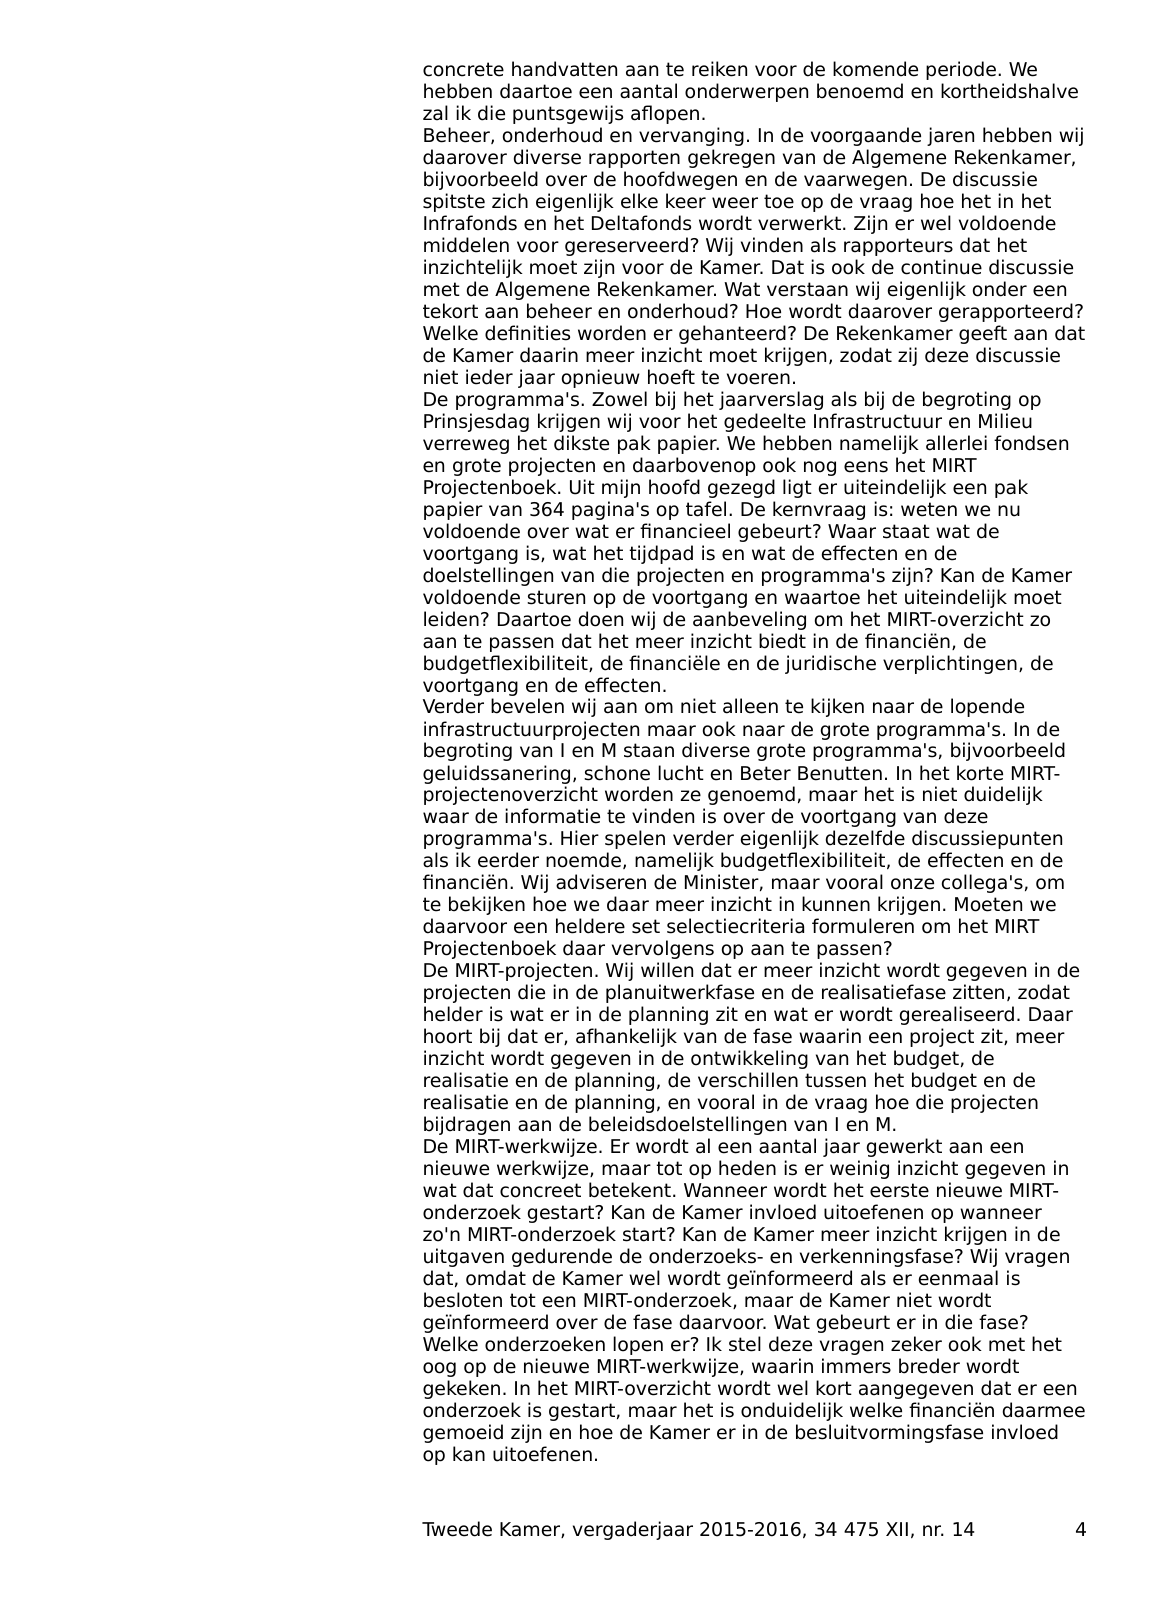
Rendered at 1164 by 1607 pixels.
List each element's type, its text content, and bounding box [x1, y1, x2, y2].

text De MIRT-werkwijze. Er wordt al een aantal jaar gewerkt aan een nieuwe werkwijze, maar tot op heden is er weinig inzicht gegeven in wat dat concreet betekent. Wanneer wordt het eerste nieuwe MIRT-onderzoek gestart? Kan de Kamer invloed uitoefenen op wanneer zo'n MIRT-onderzoek start? Kan de Kamer meer inzicht krijgen in de uitgaven gedurende de onderzoeks- en verkenningsfase? Wij vragen dat, omdat de Kamer wel wordt geïnformeerd als er eenmaal is besloten tot een MIRT-onderzoek, maar de Kamer niet wordt geïnformeerd over de fase daarvoor. Wat gebeurt er in die fase? Welke onderzoeken lopen er? Ik stel deze vragen zeker ook met het oog op de nieuwe MIRT-werkwijze, waarin immers breder wordt gekeken. In het MIRT-overzicht wordt wel kort aangegeven dat er een onderzoek is gestart, maar het is onduidelijk welke financiën daarmee gemoeid zijn en hoe de Kamer er in de besluitvormingsfase invloed op kan uitoefenen. [422, 1136, 1087, 1466]
text De MIRT-projecten. Wij willen dat er meer inzicht wordt gegeven in de projecten die in de planuitwerkfase en de realisatiefase zitten, zodat helder is wat er in de planning zit en wat er wordt gerealiseerd. Daar hoort bij dat er, afhankelijk van de fase waarin een project zit, meer inzicht wordt gegeven in de ontwikkeling van het budget, de realisatie en de planning, de verschillen tussen het budget en de realisatie en de planning, en vooral in de vraag hoe die projecten bijdragen aan de beleidsdoelstellingen van I en M. [422, 960, 1087, 1136]
text Beheer, onderhoud en vervanging. In de voorgaande jaren hebben wij daarover diverse rapporten gekregen van de Algemene Rekenkamer, bijvoorbeeld over de hoofdwegen en de vaarwegen. De discussie spitste zich eigenlijk elke keer weer toe op de vraag hoe het in het Infrafonds en het Deltafonds wordt verwerkt. Zijn er wel voldoende middelen voor gereserveerd? Wij vinden als rapporteurs dat het inzichtelijk moet zijn voor de Kamer. Dat is ook de continue discussie met de Algemene Rekenkamer. Wat verstaan wij eigenlijk onder een tekort aan beheer en onderhoud? Hoe wordt daarover gerapporteerd? Welke definities worden er gehanteerd? De Rekenkamer geeft aan dat de Kamer daarin meer inzicht moet krijgen, zodat zij deze discussie niet ieder jaar opnieuw hoeft te voeren. [422, 125, 1087, 389]
text De programma's. Zowel bij het jaarverslag als bij de begroting op Prinsjesdag krijgen wij voor het gedeelte Infrastructuur en Milieu verreweg het dikste pak papier. We hebben namelijk allerlei fondsen en grote projecten en daarbovenop ook nog eens het MIRT Projectenboek. Uit mijn hoofd gezegd ligt er uiteindelijk een pak papier van 364 pagina's op tafel. De kernvraag is: weten we nu voldoende over wat er financieel gebeurt? Waar staat wat de voortgang is, wat het tijdpad is en wat de effecten en de doelstellingen van die projecten en programma's zijn? Kan de Kamer voldoende sturen op de voortgang en waartoe het uiteindelijk moet leiden? Daartoe doen wij de aanbeveling om het MIRT-overzicht zo aan te passen dat het meer inzicht biedt in de financiën, de budgetflexibiliteit, de financiële en de juridische verplichtingen, de voortgang en de effecten. [422, 389, 1087, 696]
text Verder bevelen wij aan om niet alleen te kijken naar de lopende infrastructuurprojecten maar ook naar de grote programma's. In de begroting van I en M staan diverse grote programma's, bijvoorbeeld geluidssanering, schone lucht en Beter Benutten. In het korte MIRT-projectenoverzicht worden ze genoemd, maar het is niet duidelijk waar de informatie te vinden is over de voortgang van deze programma's. Hier spelen verder eigenlijk dezelfde discussiepunten als ik eerder noemde, namelijk budgetflexibiliteit, de effecten en de financiën. Wij adviseren de Minister, maar vooral onze collega's, om te bekijken hoe we daar meer inzicht in kunnen krijgen. Moeten we daarvoor een heldere set selectiecriteria formuleren om het MIRT Projectenboek daar vervolgens op aan te passen? [422, 696, 1087, 960]
text concrete handvatten aan te reiken voor de komende periode. We hebben daartoe een aantal onderwerpen benoemd en kortheidshalve zal ik die puntsgewijs aflopen. [422, 59, 1087, 125]
